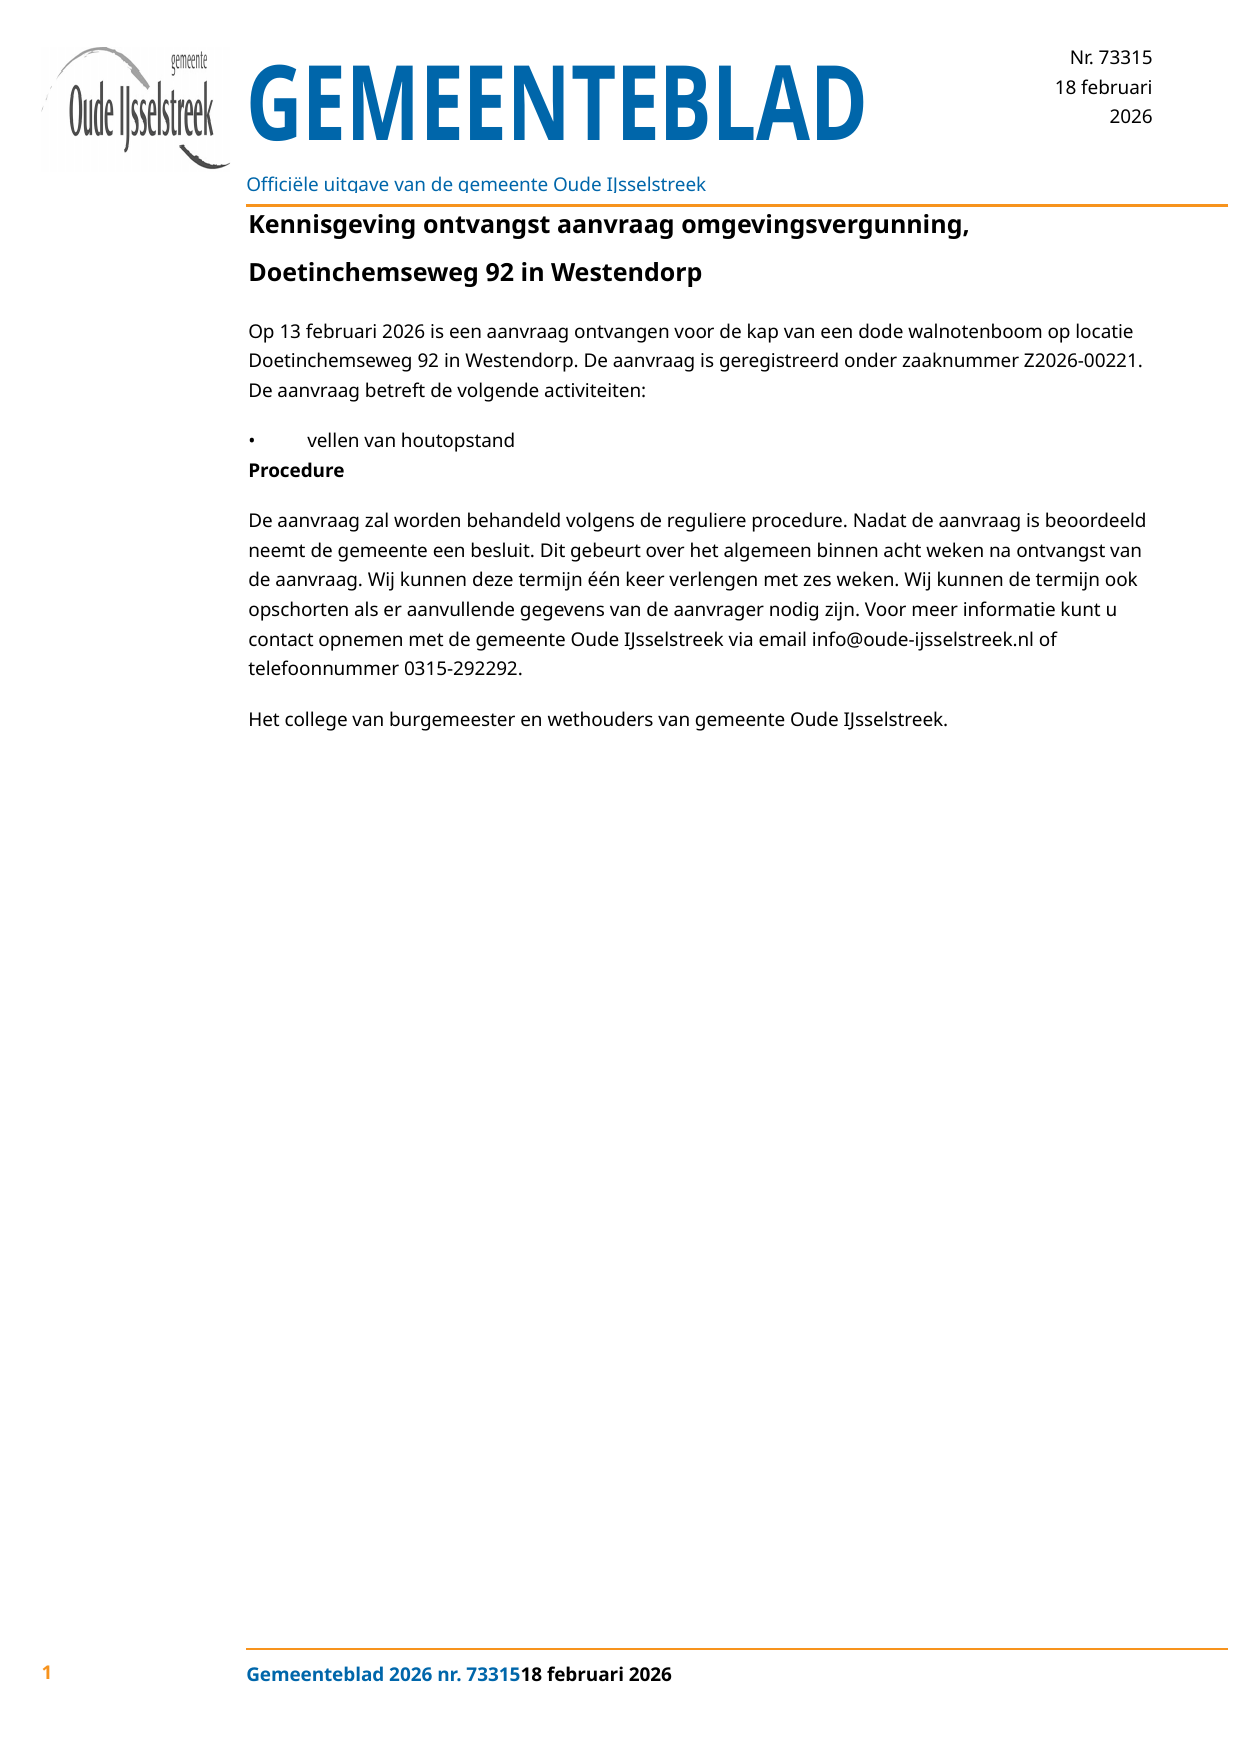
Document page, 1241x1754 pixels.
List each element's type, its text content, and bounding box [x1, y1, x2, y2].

text Op 13 februari 2026 is een aanvraag ontvangen voor de kap van een dode walnotenboom op locatie Doetinchemseweg 92 in Westendorp. De aanvraag is geregistreerd onder zaaknummer Z2026-00221. De aanvraag betreft de volgende activiteiten: [248, 318, 1152, 403]
text Kennisgeving ontvangst aanvraag omgevingsvergunning, Doetinchemseweg 92 in Westendorp [248, 207, 1152, 288]
text De aanvraag zal worden behandeld volgens de reguliere procedure. Nadat de aanvraag is beoordeeld neemt de gemeente een besluit. Dit gebeurt over het algemeen binnen acht weken na ontvangst van de aanvraag. Wij kunnen deze termijn één keer verlengen met zes weken. Wij kunnen de termijn ook opschorten als er aanvullende gegevens van de aanvrager nodig zijn. Voor meer informatie kunt u contact opnemen met de gemeente Oude IJsselstreek via email info@oude-ijsselstreek.nl of telefoonnummer 0315-292292. [248, 507, 1152, 681]
list vellen van houtopstand [248, 427, 1152, 453]
text Het college van burgemeester en wethouders van gemeente Oude IJsselstreek. [248, 706, 1152, 732]
picture [41, 47, 231, 172]
text Procedure [248, 457, 1152, 483]
